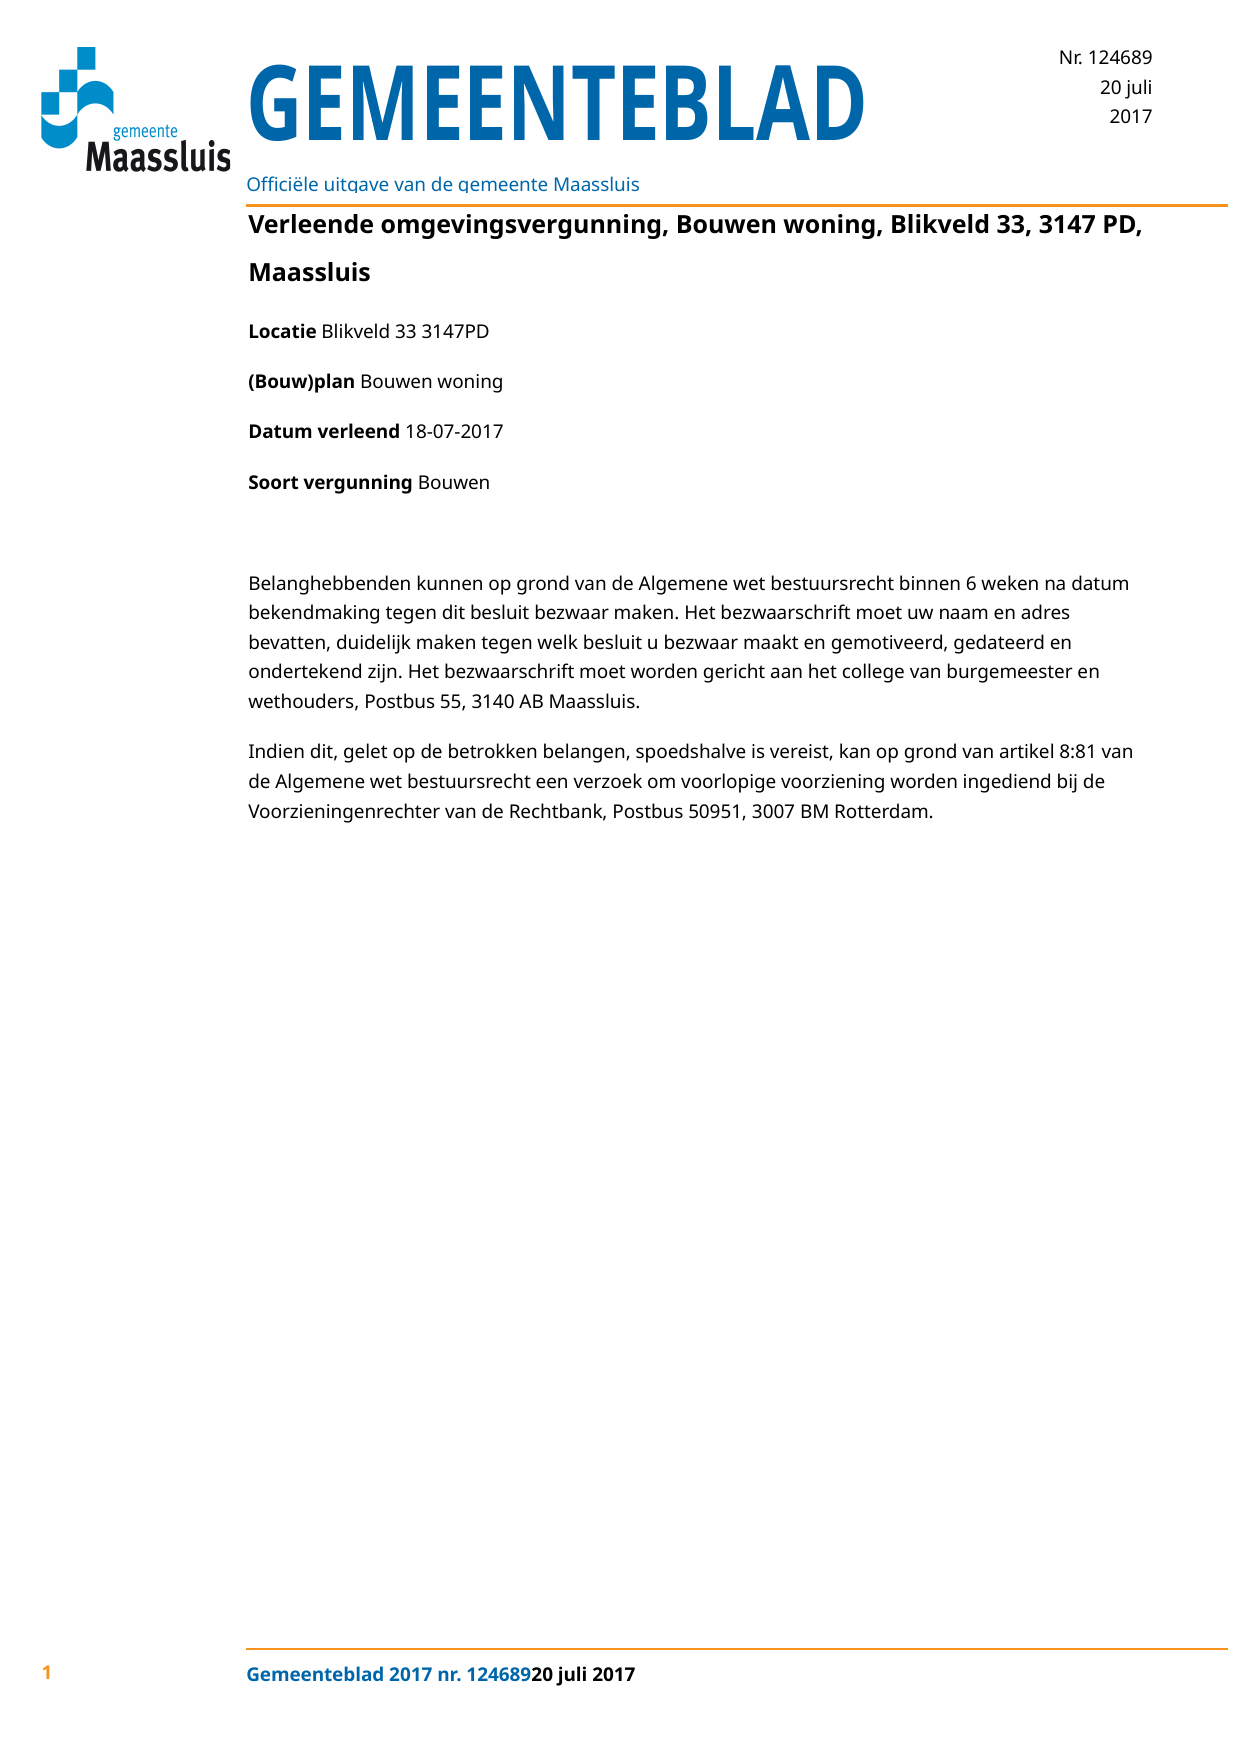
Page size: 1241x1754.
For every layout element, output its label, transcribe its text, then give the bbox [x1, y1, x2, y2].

text Locatie Blikveld 33 3147PD [248, 318, 1152, 344]
picture [41, 47, 77, 92]
text (Bouw)plan Bouwen woning [248, 368, 1152, 394]
text Indien dit, gelet op de betrokken belangen, spoedshalve is vereist, kan op grond van artikel 8:81 van de Algemene wet bestuursrecht een verzoek om voorlopige voorziening worden ingediend bij de Voorzieningenrechter van de Rechtbank, Postbus 50951, 3007 BM Rotterdam. [248, 739, 1152, 824]
text Soort vergunning Bouwen [248, 469, 1152, 495]
text Datum verleend 18-07-2017 [248, 419, 1152, 444]
text Verleende omgevingsvergunning, Bouwen woning, Blikveld 33, 3147 PD, Maassluis [248, 207, 1152, 288]
picture [41, 47, 231, 172]
text Belanghebbenden kunnen op grond van de Algemene wet bestuursrecht binnen 6 weken na datum bekendmaking tegen dit besluit bezwaar maken. Het bezwaarschrift moet uw naam en adres bevatten, duidelijk maken tegen welk besluit u bezwaar maakt en gemotiveerd, gedateerd en ondertekend zijn. Het bezwaarschrift moet worden gericht aan het college van burgemeester en wethouders, Postbus 55, 3140 AB Maassluis. [248, 570, 1152, 714]
